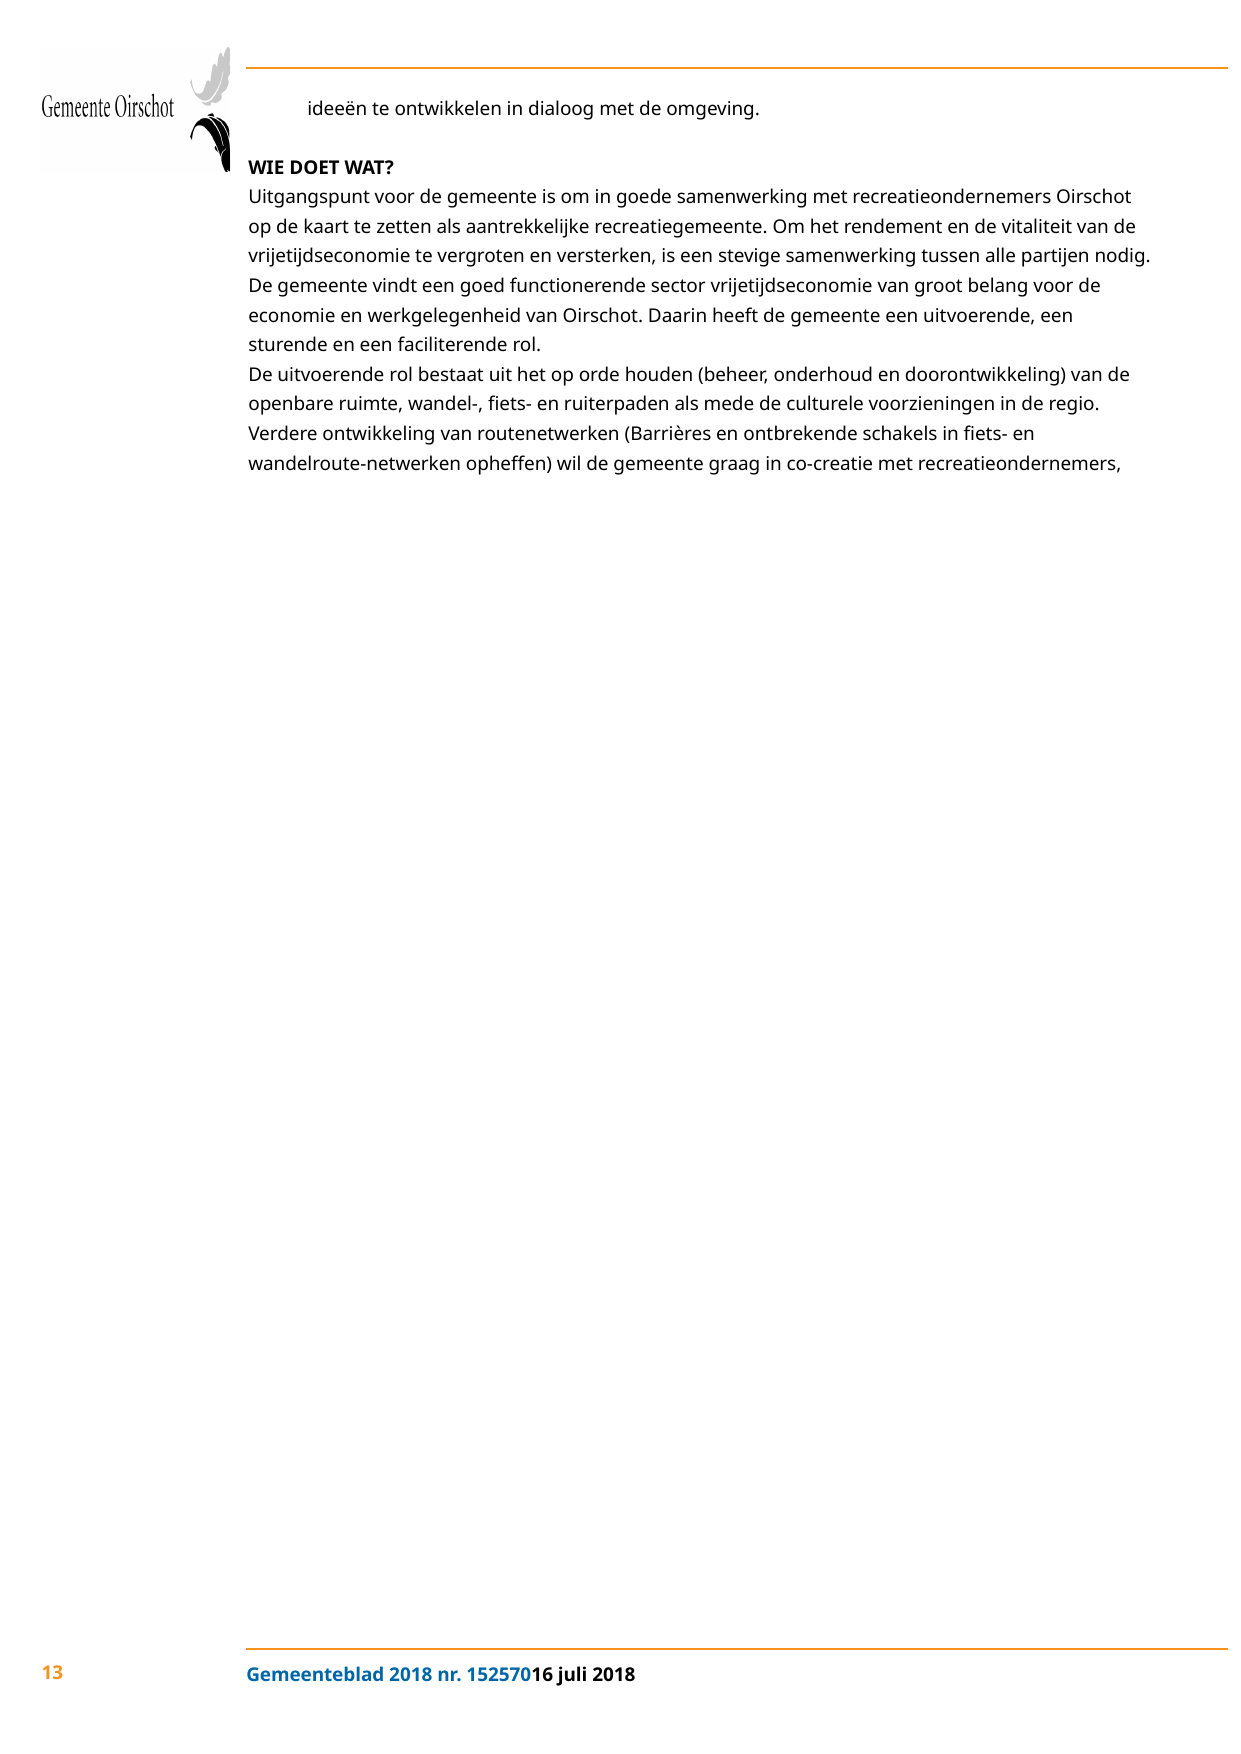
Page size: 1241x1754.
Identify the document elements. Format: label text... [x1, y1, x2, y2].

text De uitvoerende rol bestaat uit het op orde houden (beheer, onderhoud en doorontwik­keling) van de openbare ruimte, wandel-, fiets- en ruiterpaden als mede de culturele voorzieningen in de regio. Verdere ontwikke­ling van routenetwerken (Barrières en ont­brekende schakels in fiets- en wandelroute-netwerken opheffen) wil de gemeente graag in co-creatie met recreatieondernemers, [248, 361, 1152, 476]
list ideeën te ontwikkelen in dialoog met de omgeving. [248, 95, 1152, 121]
text WIE DOET WAT? [248, 154, 1152, 180]
text Uitgangspunt voor de gemeente is om in goede samenwerking met recreatieonder­nemers Oirschot op de kaart te zetten als aantrekkelijke recreatiegemeente. Om het rendement en de vitaliteit van de vrijetijds­economie te vergroten en versterken, is een stevige samenwerking tussen alle partijen nodig. [248, 183, 1152, 268]
text De gemeente vindt een goed functionerende sector vrijetijdseconomie van groot belang voor de economie en werkgelegenheid van Oirschot. Daarin heeft de gemeente een uit­voerende, een sturende en een faciliterende rol. [248, 272, 1152, 357]
picture [41, 47, 231, 172]
